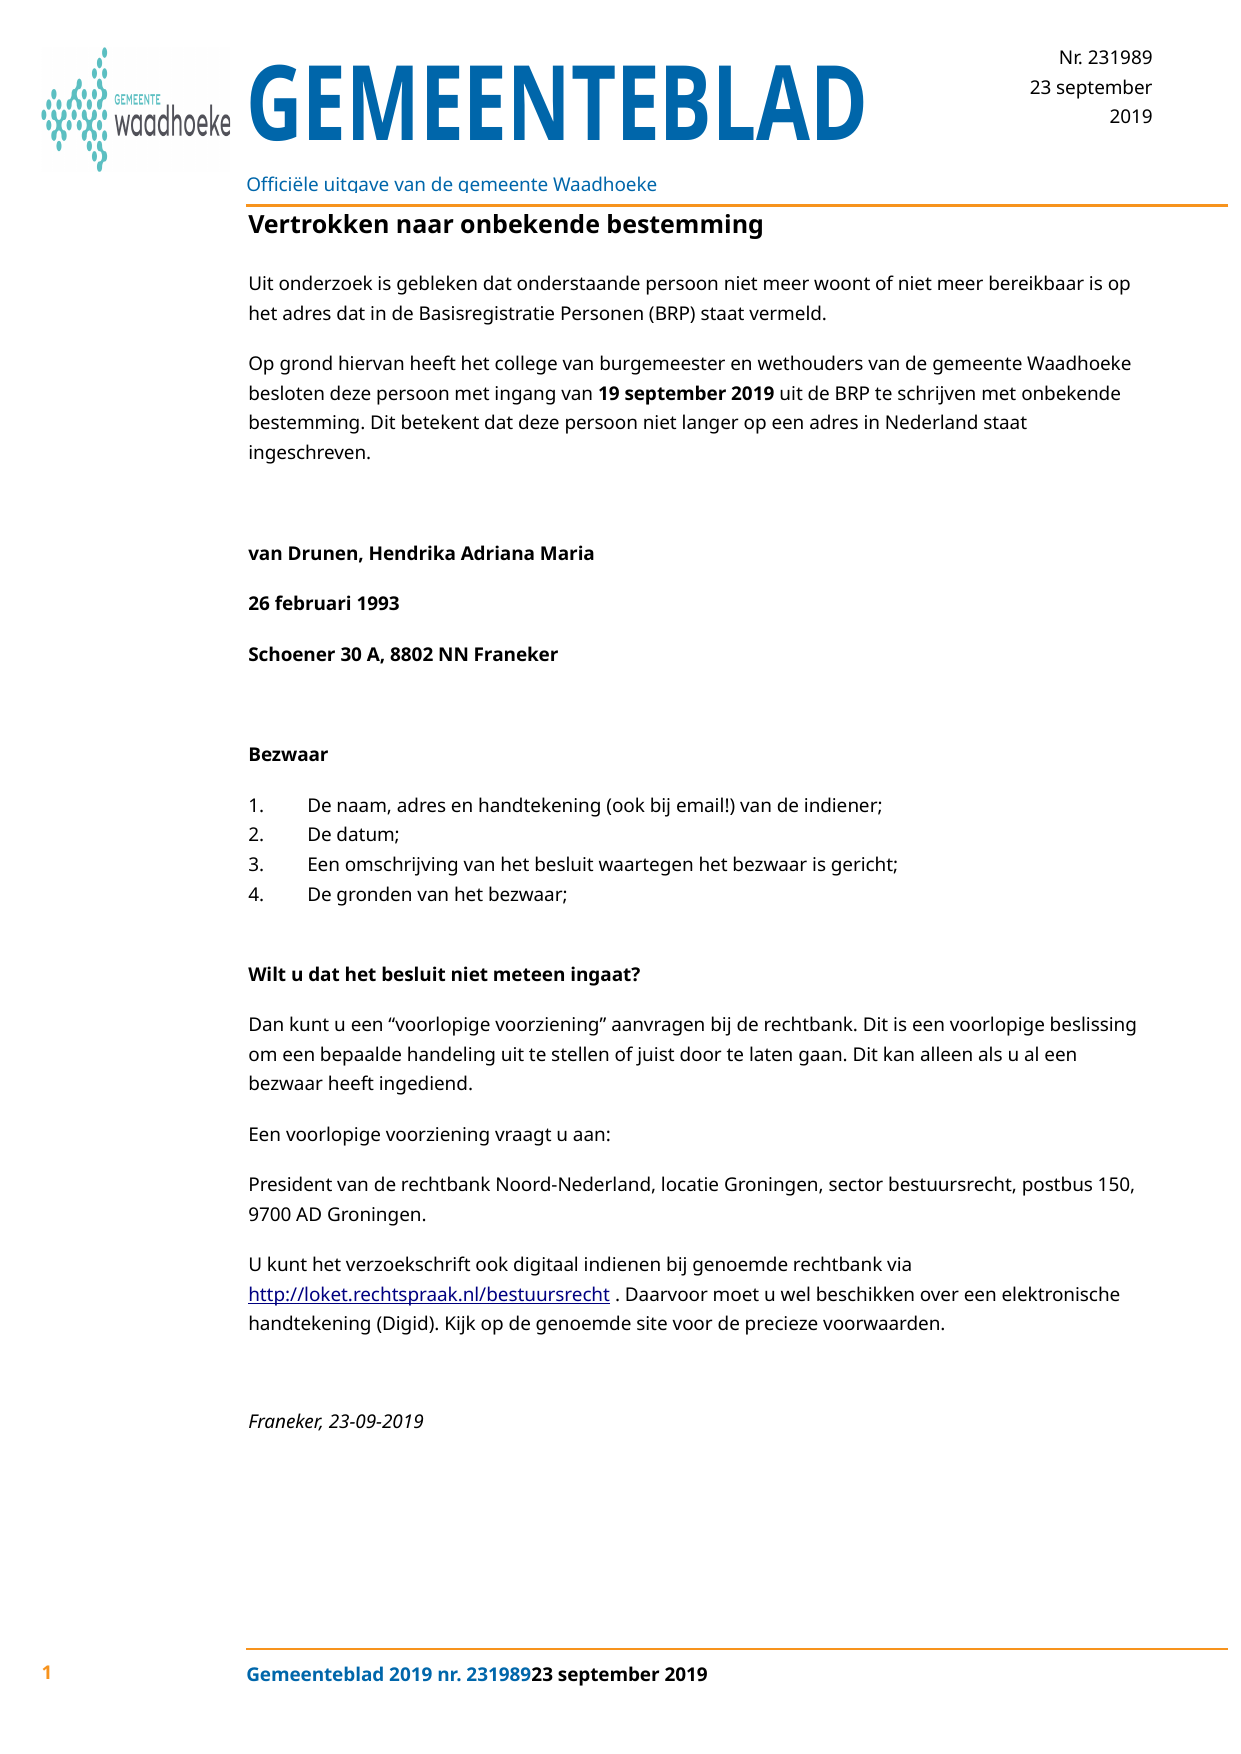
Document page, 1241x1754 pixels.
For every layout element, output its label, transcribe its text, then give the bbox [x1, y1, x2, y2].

text President van de rechtbank Noord-Nederland, locatie Groningen, sector bestuursrecht, postbus 150, 9700 AD Groningen. [248, 1171, 1152, 1226]
text Wilt u dat het besluit niet meteen ingaat? [248, 961, 1152, 986]
text Op grond hiervan heeft het college van burgemeester en wethouders van de gemeente Waadhoeke besloten deze persoon met ingang van 19 september 2019 uit de BRP te schrijven met onbekende bestemming. Dit betekent dat deze persoon niet langer op een adres in Nederland staat ingeschreven. [248, 350, 1152, 465]
text Vertrokken naar onbekende bestemming [248, 207, 1152, 241]
text Schoener 30 A, 8802 NN Franeker [248, 641, 1152, 666]
text Dan kunt u een “voorlopige voorziening” aanvragen bij de rechtbank. Dit is een voorlopige beslissing om een bepaalde handeling uit te stellen of juist door te laten gaan. Dit kan alleen als u al een bezwaar heeft ingediend. [248, 1011, 1152, 1096]
text Franeker, 23-09-2019 [248, 1408, 1152, 1434]
list De datum; [248, 822, 1152, 847]
picture [41, 47, 231, 172]
text U kunt het verzoekschrift ook digitaal indienen bij genoemde rechtbank via http://loket.rechtspraak.nl/bestuursrecht . Daarvoor moet u wel beschikken over een elektronische handtekening (Digid). Kijk op de genoemde site voor de precieze voorwaarden. [248, 1251, 1152, 1336]
text 26 februari 1993 [248, 590, 1152, 616]
text Een voorlopige voorziening vraagt u aan: [248, 1121, 1152, 1146]
text van Drunen, Hendrika Adriana Maria [248, 540, 1152, 566]
list De naam, adres en handtekening (ook bij email!) van de indiener; [248, 792, 1152, 818]
list Een omschrijving van het besluit waartegen het bezwaar is gericht; [248, 851, 1152, 877]
text Uit onderzoek is gebleken dat onderstaande persoon niet meer woont of niet meer bereikbaar is op het adres dat in de Basisregistratie Personen (BRP) staat vermeld. [248, 270, 1152, 326]
text Bezwaar [248, 742, 1152, 767]
list De gronden van het bezwaar; [248, 881, 1152, 906]
